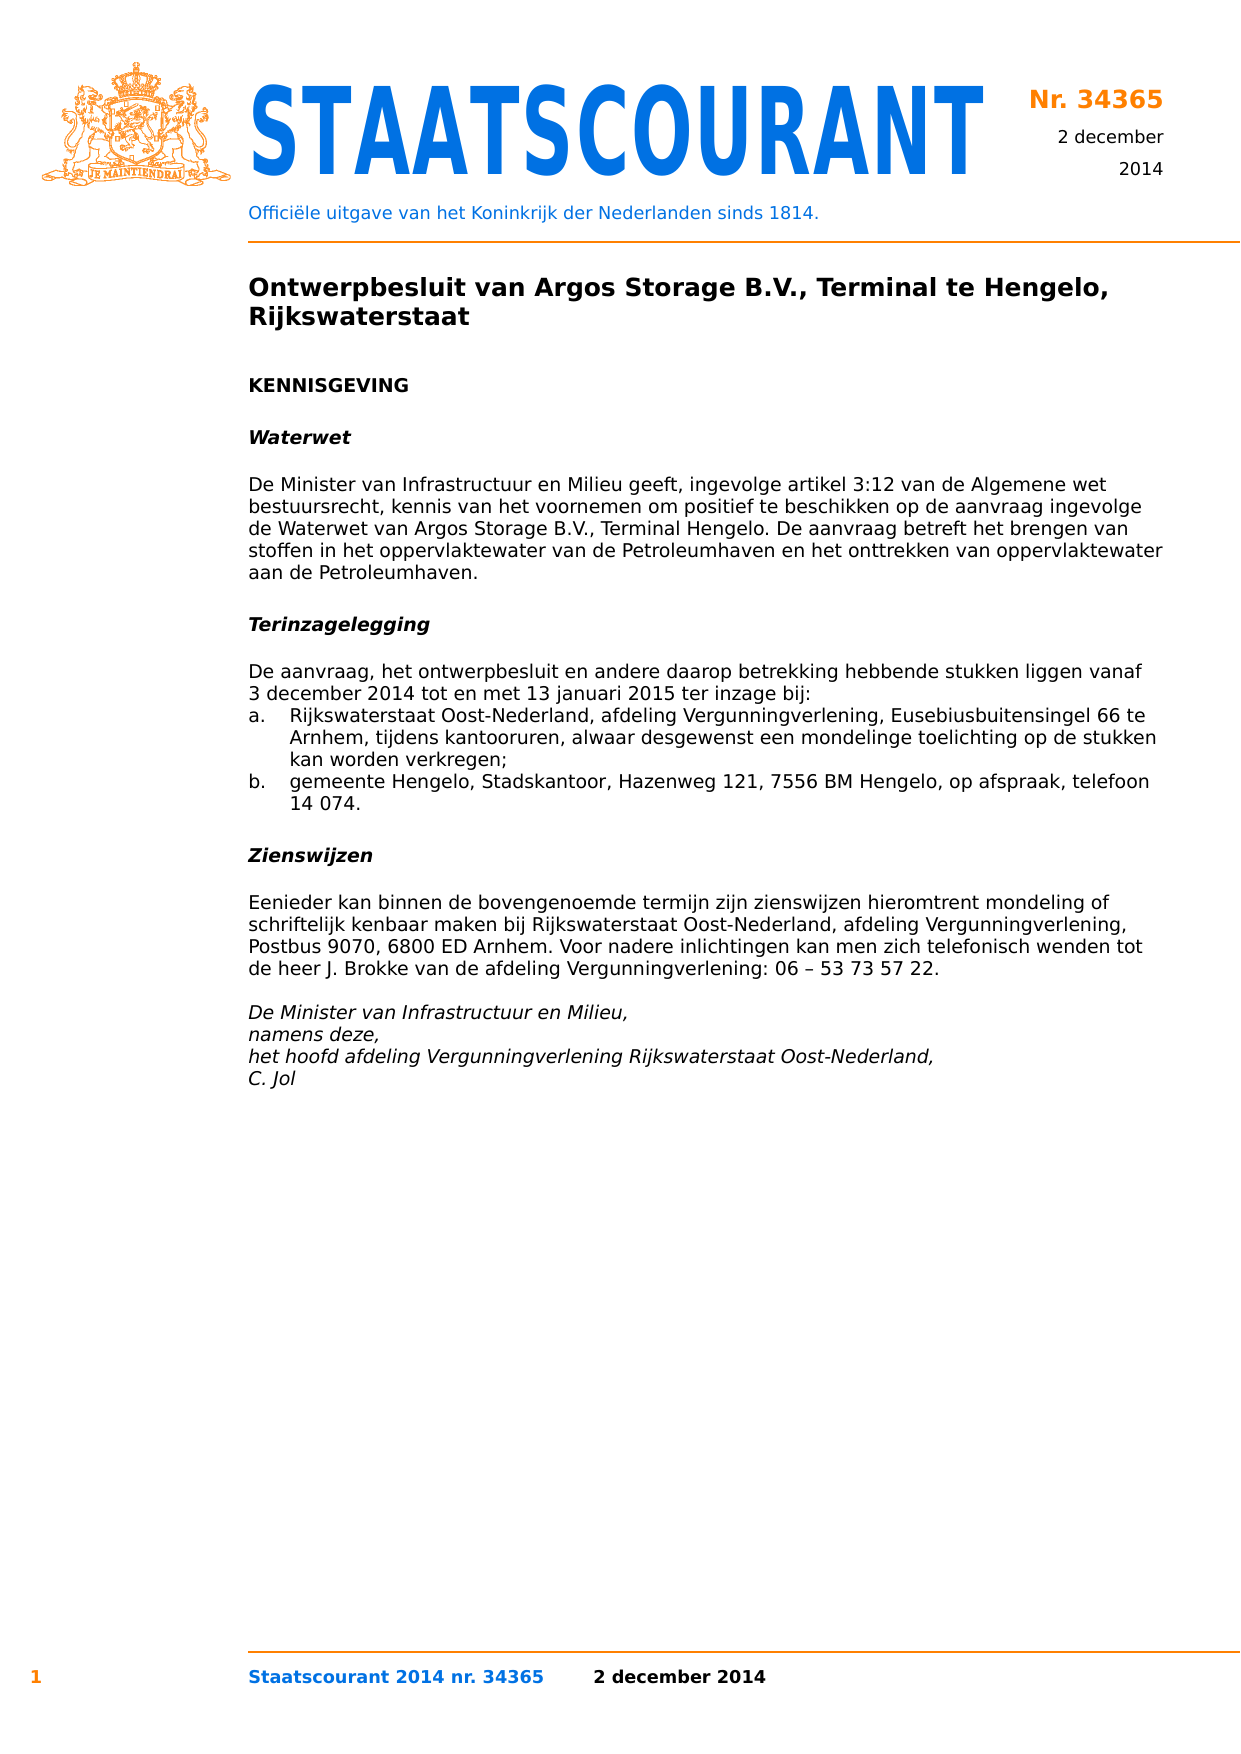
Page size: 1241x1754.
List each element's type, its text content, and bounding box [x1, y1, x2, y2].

table_cell 2 december [998, 121, 1240, 153]
subtitle Ontwerpbesluit van Argos Storage B.V., Terminal te Hengelo, Rijkswaterstaat [248, 273, 1163, 331]
text De aanvraag, het ontwerpbesluit en andere daarop betrekking hebbende stukken liggen vanaf 3 december 2014 tot en met 13 januari 2015 ter inzage bij: [248, 661, 1163, 705]
text b. gemeente Hengelo, Stadskantoor, Hazenweg 121, 7556 BM Hengelo, op afspraak, telefoon 14 074. [248, 771, 1163, 815]
subtitle Zienswijzen [248, 845, 1163, 867]
picture [41, 62, 231, 186]
table_header Nr. 34365 [998, 62, 1240, 121]
table_cell Officiële uitgave van het Koninkrijk der Nederlanden sinds 1814. [248, 203, 1240, 241]
table_cell 2014 [998, 153, 1240, 203]
subtitle KENNISGEVING [248, 375, 1163, 397]
subtitle Waterwet [248, 427, 1163, 449]
table_header STAATSCOURANT [248, 62, 998, 203]
table_header [25, 62, 248, 241]
text De Minister van Infrastructuur en Milieu, namens deze, het hoofd afdeling Vergunningverlening Rijkswaterstaat Oost-Nederland, C. Jol [248, 1002, 1163, 1089]
text Eenieder kan binnen de bovengenoemde termijn zijn zienswijzen hieromtrent mondeling of schriftelijk kenbaar maken bij Rijkswaterstaat Oost-Nederland, afdeling Vergunningverlening, Postbus 9070, 6800 ED Arnhem. Voor nadere inlichtingen kan men zich telefonisch wenden tot de heer J. Brokke van de afdeling Vergunningverlening: 06 – 53 73 57 22. [248, 892, 1163, 980]
subtitle Terinzagelegging [248, 614, 1163, 636]
text a. Rijkswaterstaat Oost-Nederland, afdeling Vergunningverlening, Eusebiusbuitensingel 66 te Arnhem, tijdens kantooruren, alwaar desgewenst een mondelinge toelichting op de stukken kan worden verkregen; [248, 705, 1163, 771]
text De Minister van Infrastructuur en Milieu geeft, ingevolge artikel 3:12 van de Algemene wet bestuursrecht, kennis van het voornemen om positief te beschikken op de aanvraag ingevolge de Waterwet van Argos Storage B.V., Terminal Hengelo. De aanvraag betreft het brengen van stoffen in het oppervlaktewater van de Petroleumhaven en het onttrekken van oppervlaktewater aan de Petroleumhaven. [248, 474, 1163, 584]
